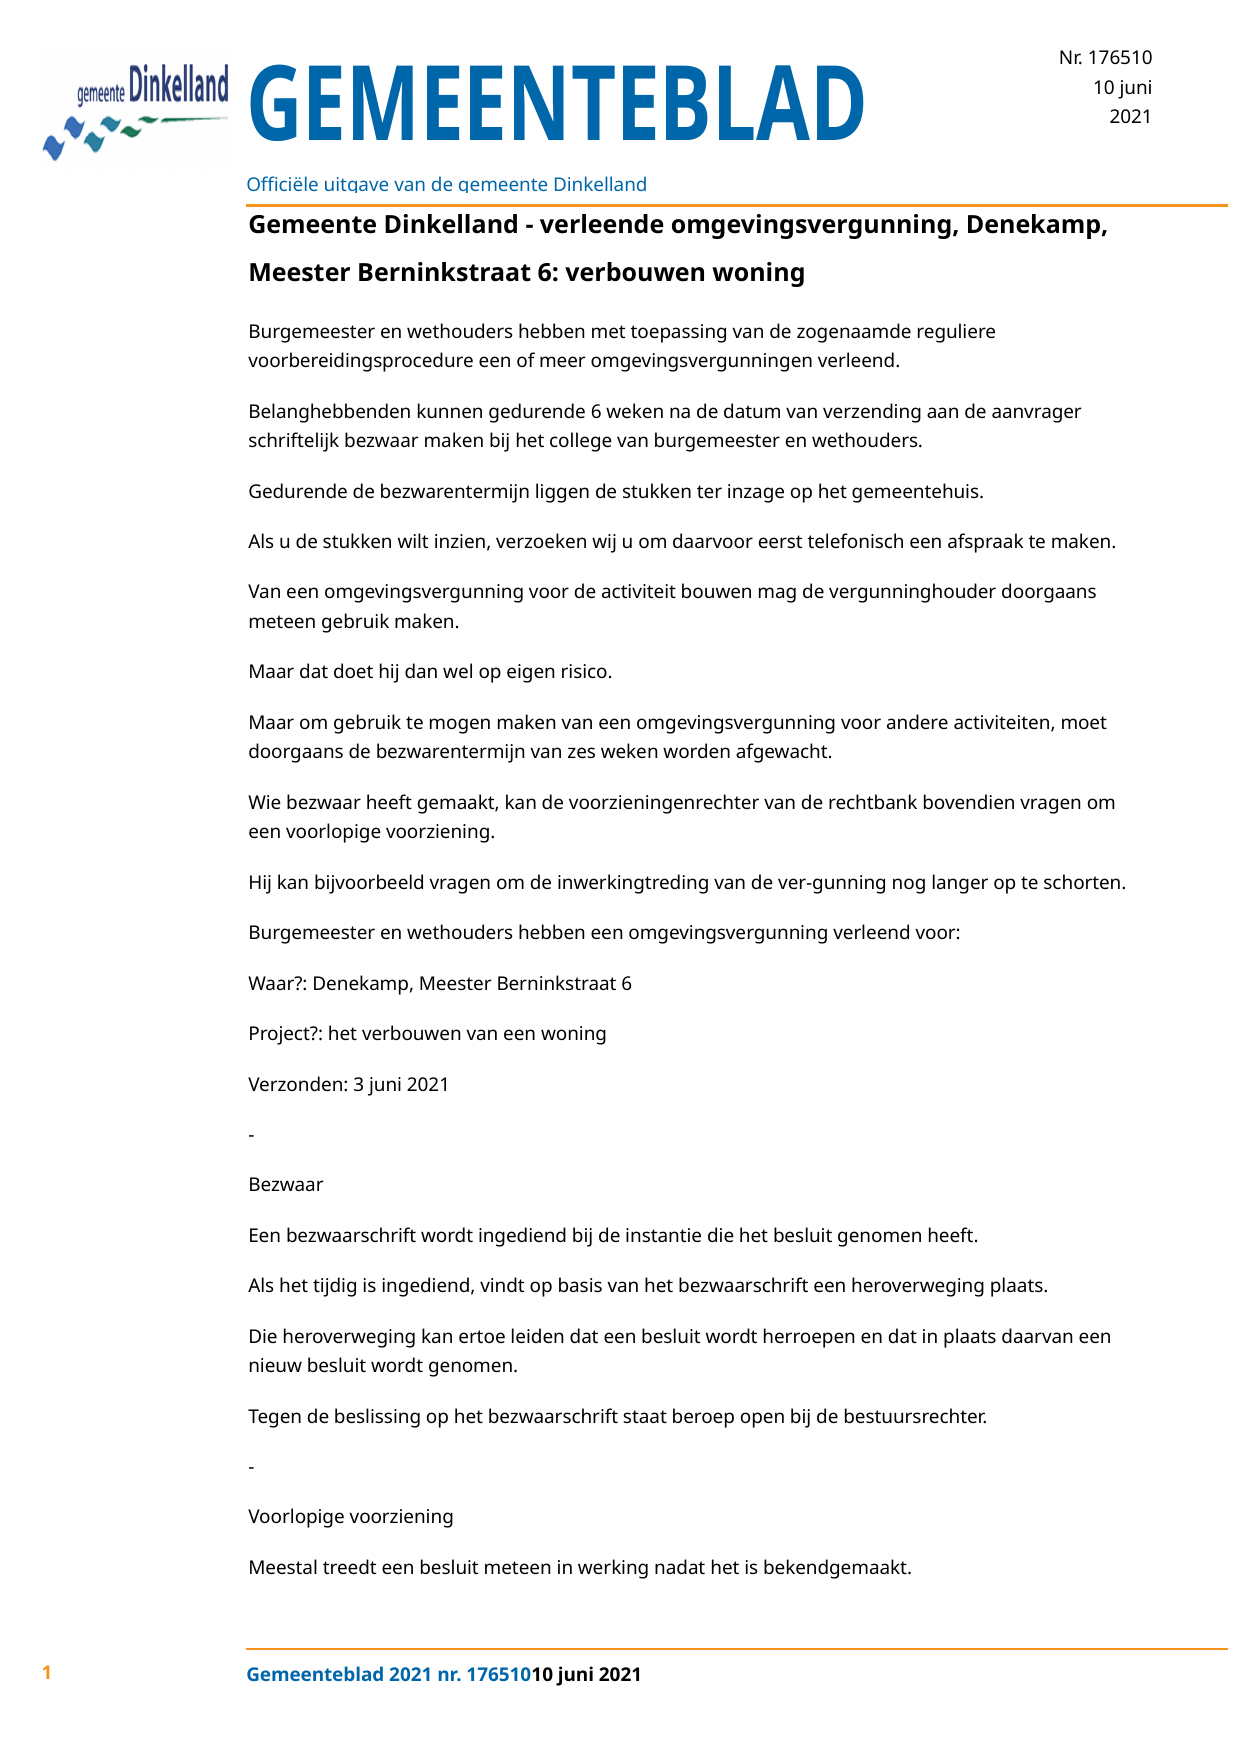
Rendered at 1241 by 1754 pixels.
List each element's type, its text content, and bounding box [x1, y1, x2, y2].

text - [248, 1453, 1152, 1479]
text Burgemeester en wethouders hebben een omgevingsvergunning verleend voor: [248, 919, 1152, 945]
text Maar om gebruik te mogen maken van een omgevingsvergunning voor andere activiteiten, moet doorgaans de bezwarentermijn van zes weken worden afgewacht. [248, 709, 1152, 764]
text Maar dat doet hij dan wel op eigen risico. [248, 659, 1152, 684]
text Meestal treedt een besluit meteen in werking nadat het is bekendgemaakt. [248, 1554, 1152, 1580]
text Gedurende de bezwarentermijn liggen de stukken ter inzage op het gemeentehuis. [248, 478, 1152, 504]
text Project?: het verbouwen van een woning [248, 1020, 1152, 1046]
text Wie bezwaar heeft gemaakt, kan de voorzieningenrechter van de rechtbank bovendien vragen om een voorlopige voorziening. [248, 789, 1152, 844]
text Tegen de beslissing op het bezwaarschrift staat beroep open bij de bestuursrechter. [248, 1403, 1152, 1429]
text Een bezwaarschrift wordt ingediend bij de instantie die het besluit genomen heeft. [248, 1222, 1152, 1248]
text Verzonden: 3 juni 2021 [248, 1071, 1152, 1097]
text Als het tijdig is ingediend, vindt op basis van het bezwaarschrift een heroverweging plaats. [248, 1272, 1152, 1298]
text Hij kan bijvoorbeeld vragen om de inwerkingtreding van de ver-gunning nog langer op te schorten. [248, 869, 1152, 895]
text Van een omgevingsvergunning voor de activiteit bouwen mag de vergunninghouder doorgaans meteen gebruik maken. [248, 579, 1152, 634]
text Voorlopige voorziening [248, 1504, 1152, 1529]
text Burgemeester en wethouders hebben met toepassing van de zogenaamde reguliere voorbereidingsprocedure een of meer omgevingsvergunningen verleend. [248, 318, 1152, 373]
text Gemeente Dinkelland - verleende omgevingsvergunning, Denekamp, Meester Berninkstraat 6: verbouwen woning [248, 207, 1152, 288]
text Bezwaar [248, 1172, 1152, 1197]
text Belanghebbenden kunnen gedurende 6 weken na de datum van verzending aan de aanvrager schriftelijk bezwaar maken bij het college van burgemeester en wethouders. [248, 398, 1152, 453]
text Die heroverweging kan ertoe leiden dat een besluit wordt herroepen en dat in plaats daarvan een nieuw besluit wordt genomen. [248, 1323, 1152, 1378]
text - [248, 1121, 1152, 1147]
text Als u de stukken wilt inzien, verzoeken wij u om daarvoor eerst telefonisch een afspraak te maken. [248, 528, 1152, 554]
picture [41, 47, 231, 172]
text Waar?: Denekamp, Meester Berninkstraat 6 [248, 970, 1152, 996]
